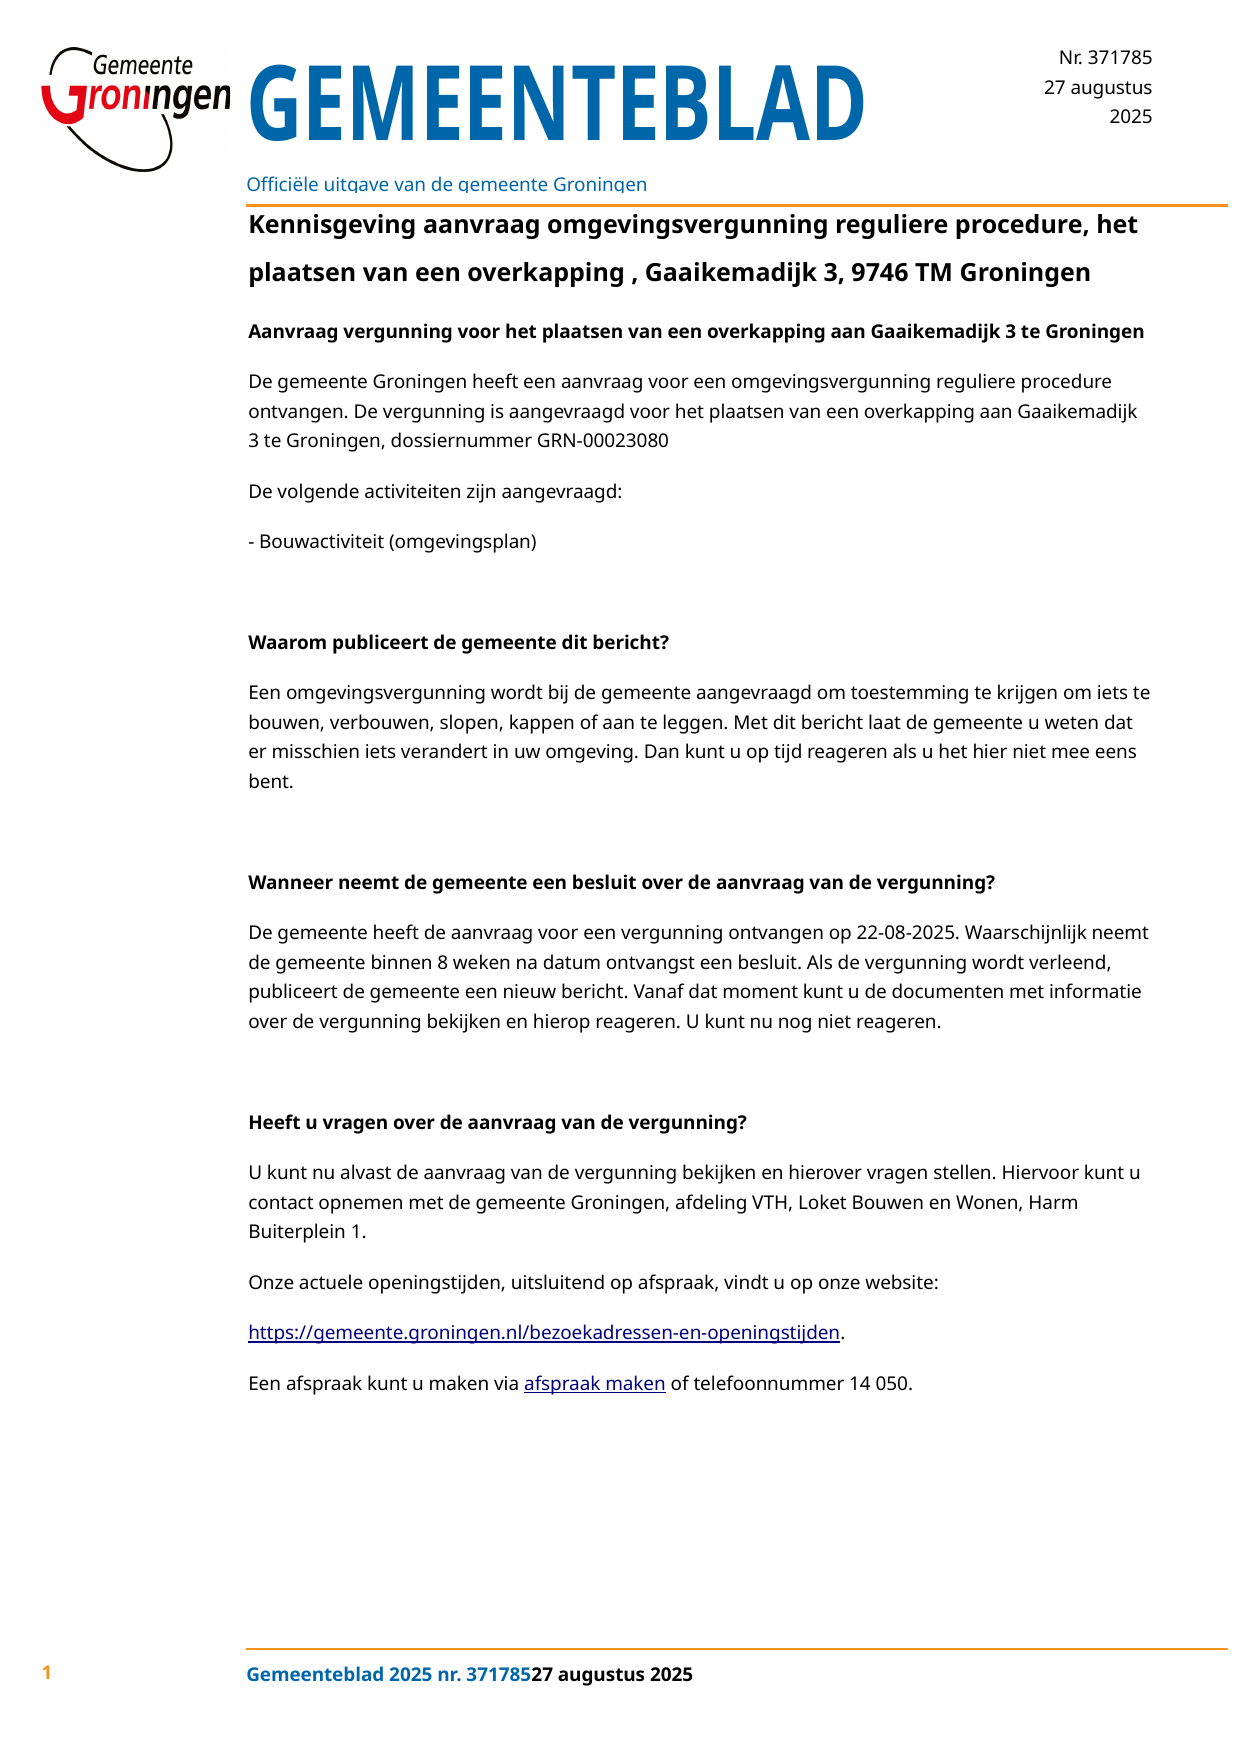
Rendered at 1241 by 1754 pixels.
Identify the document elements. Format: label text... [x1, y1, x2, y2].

text De volgende activiteiten zijn aangevraagd: [248, 478, 1152, 504]
picture [41, 47, 231, 172]
text De gemeente heeft de aanvraag voor een vergunning ontvangen op 22-08-2025. Waarschijnlijk neemt de gemeente binnen 8 weken na datum ontvangst een besluit. Als de vergunning wordt verleend, publiceert de gemeente een nieuw bericht. Vanaf dat moment kunt u de documenten met informatie over de vergunning bekijken en hierop reageren. U kunt nu nog niet reageren. [248, 919, 1152, 1034]
text https://gemeente.groningen.nl/bezoekadressen-en-openingstijden. [248, 1319, 1152, 1345]
text Onze actuele openingstijden, uitsluitend op afspraak, vindt u op onze website: [248, 1269, 1152, 1295]
text De gemeente Groningen heeft een aanvraag voor een omgevingsvergunning reguliere procedure ontvangen. De vergunning is aangevraagd voor het plaatsen van een overkapping aan Gaaikemadijk 3 te Groningen, dossiernummer GRN-00023080 [248, 368, 1152, 453]
text U kunt nu alvast de aanvraag van de vergunning bekijken en hierover vragen stellen. Hiervoor kunt u contact opnemen met de gemeente Groningen, afdeling VTH, Loket Bouwen en Wonen, Harm Buiterplein 1. [248, 1159, 1152, 1244]
text Kennisgeving aanvraag omgevingsvergunning reguliere procedure, het plaatsen van een overkapping , Gaaikemadijk 3, 9746 TM Groningen [248, 207, 1152, 288]
text Wanneer neemt de gemeente een besluit over de aanvraag van de vergunning? [248, 869, 1152, 895]
text Een afspraak kunt u maken via afspraak maken of telefoonnummer 14 050. [248, 1370, 1152, 1396]
text Aanvraag vergunning voor het plaatsen van een overkapping aan Gaaikemadijk 3 te Groningen [248, 318, 1152, 344]
text Heeft u vragen over de aanvraag van de vergunning? [248, 1109, 1152, 1135]
text - Bouwactiviteit (omgevingsplan) [248, 528, 1152, 554]
text Een omgevingsvergunning wordt bij de gemeente aangevraagd om toestemming te krijgen om iets te bouwen, verbouwen, slopen, kappen of aan te leggen. Met dit bericht laat de gemeente u weten dat er misschien iets verandert in uw omgeving. Dan kunt u op tijd reageren als u het hier niet mee eens bent. [248, 679, 1152, 794]
text Waarom publiceert de gemeente dit bericht? [248, 629, 1152, 655]
